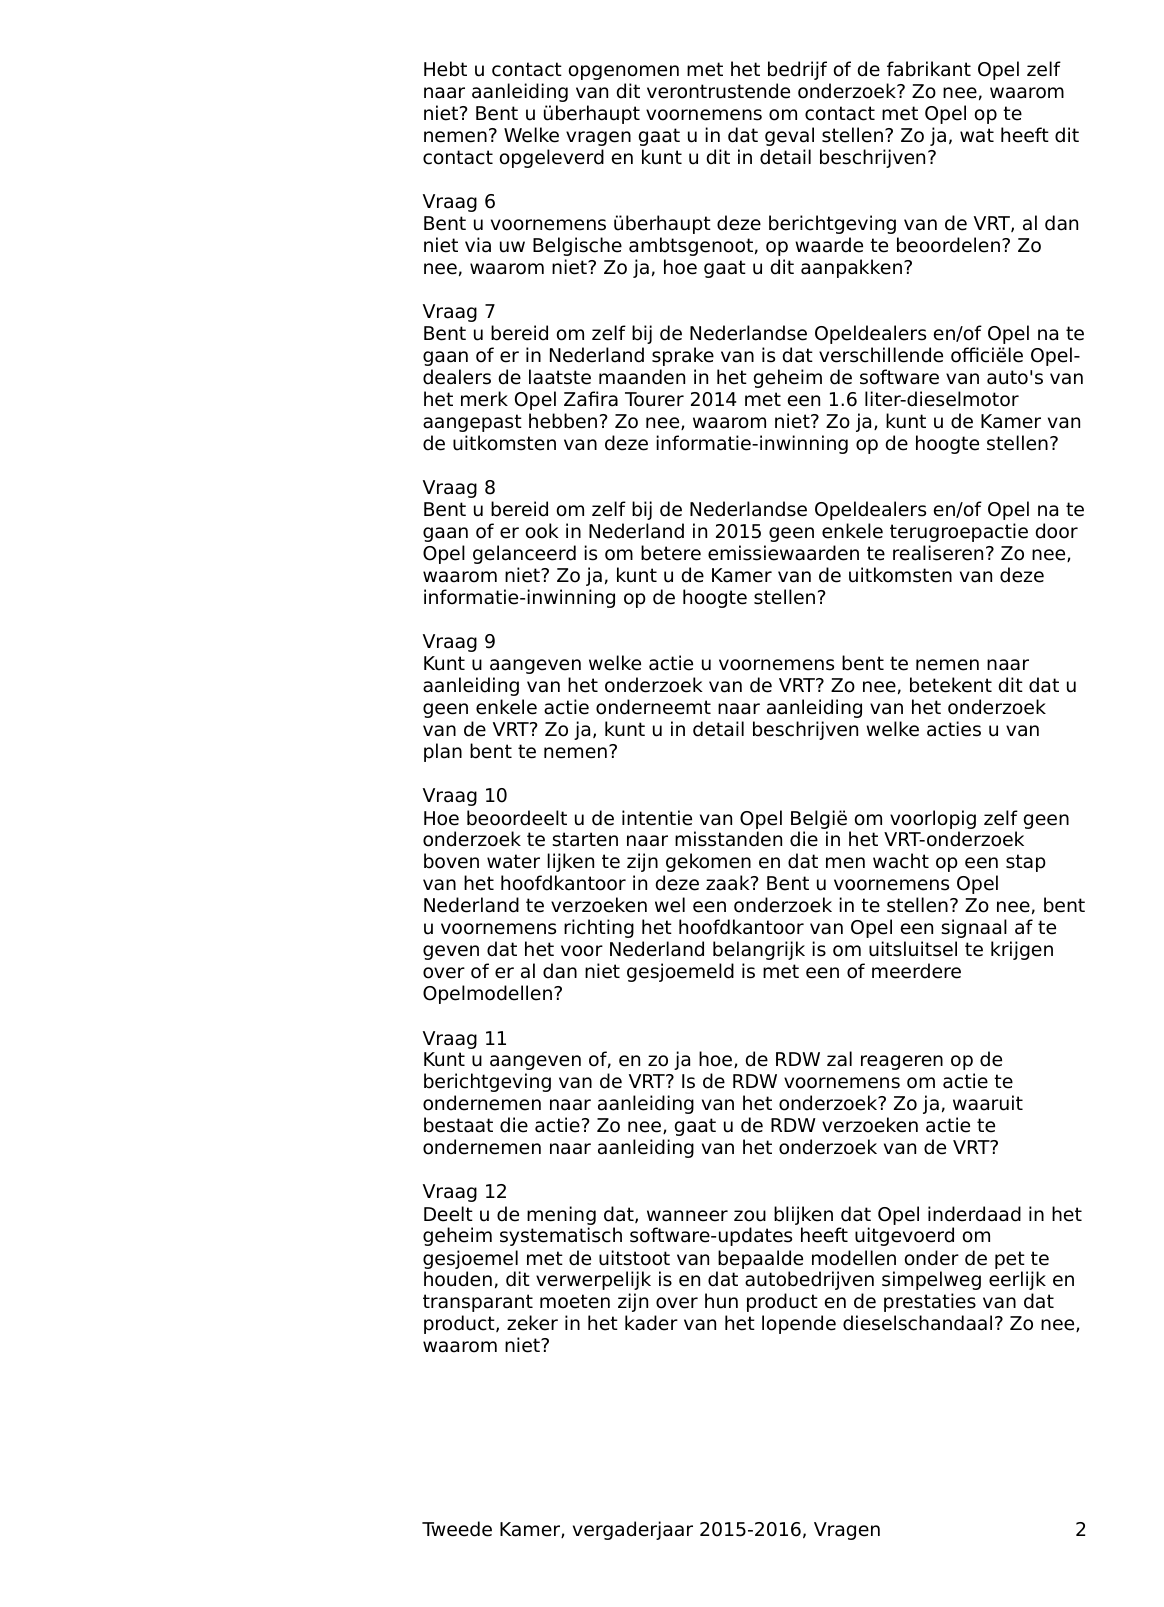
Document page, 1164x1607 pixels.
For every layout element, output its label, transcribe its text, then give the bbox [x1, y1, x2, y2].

text Vraag 9 [422, 631, 1087, 653]
text Vraag 10 [422, 785, 1087, 807]
text Kunt u aangeven of, en zo ja hoe, de RDW zal reageren op de berichtgeving van de VRT? Is de RDW voornemens om actie te ondernemen naar aanleiding van het onderzoek? Zo ja, waaruit bestaat die actie? Zo nee, gaat u de RDW verzoeken actie te ondernemen naar aanleiding van het onderzoek van de VRT? [422, 1049, 1087, 1159]
text Kunt u aangeven welke actie u voornemens bent te nemen naar aanleiding van het onderzoek van de VRT? Zo nee, betekent dit dat u geen enkele actie onderneemt naar aanleiding van het onderzoek van de VRT? Zo ja, kunt u in detail beschrijven welke acties u van plan bent te nemen? [422, 653, 1087, 763]
text Vraag 12 [422, 1181, 1087, 1203]
text Bent u voornemens überhaupt deze berichtgeving van de VRT, al dan niet via uw Belgische ambtsgenoot, op waarde te beoordelen? Zo nee, waarom niet? Zo ja, hoe gaat u dit aanpakken? [422, 213, 1087, 279]
text Vraag 8 [422, 477, 1087, 499]
text Deelt u de mening dat, wanneer zou blijken dat Opel inderdaad in het geheim systematisch software-updates heeft uitgevoerd om gesjoemel met de uitstoot van bepaalde modellen onder de pet te houden, dit verwerpelijk is en dat autobedrijven simpelweg eerlijk en transparant moeten zijn over hun product en de prestaties van dat product, zeker in het kader van het lopende dieselschandaal? Zo nee, waarom niet? [422, 1203, 1087, 1357]
text Vraag 7 [422, 301, 1087, 323]
text Vraag 6 [422, 191, 1087, 213]
text Hoe beoordeelt u de intentie van Opel België om voorlopig zelf geen onderzoek te starten naar misstanden die in het VRT-onderzoek boven water lijken te zijn gekomen en dat men wacht op een stap van het hoofdkantoor in deze zaak? Bent u voornemens Opel Nederland te verzoeken wel een onderzoek in te stellen? Zo nee, bent u voornemens richting het hoofdkantoor van Opel een signaal af te geven dat het voor Nederland belangrijk is om uitsluitsel te krijgen over of er al dan niet gesjoemeld is met een of meerdere Opelmodellen? [422, 807, 1087, 1005]
text Vraag 11 [422, 1027, 1087, 1049]
text Hebt u contact opgenomen met het bedrijf of de fabrikant Opel zelf naar aanleiding van dit verontrustende onderzoek? Zo nee, waarom niet? Bent u überhaupt voornemens om contact met Opel op te nemen? Welke vragen gaat u in dat geval stellen? Zo ja, wat heeft dit contact opgeleverd en kunt u dit in detail beschrijven? [422, 59, 1087, 169]
text Bent u bereid om zelf bij de Nederlandse Opeldealers en/of Opel na te gaan of er in Nederland sprake van is dat verschillende officiële Opel-dealers de laatste maanden in het geheim de software van auto's van het merk Opel Zafira Tourer 2014 met een 1.6 liter-dieselmotor aangepast hebben? Zo nee, waarom niet? Zo ja, kunt u de Kamer van de uitkomsten van deze informatie-inwinning op de hoogte stellen? [422, 323, 1087, 455]
text Bent u bereid om zelf bij de Nederlandse Opeldealers en/of Opel na te gaan of er ook in Nederland in 2015 geen enkele terugroepactie door Opel gelanceerd is om betere emissiewaarden te realiseren? Zo nee, waarom niet? Zo ja, kunt u de Kamer van de uitkomsten van deze informatie-inwinning op de hoogte stellen? [422, 499, 1087, 609]
